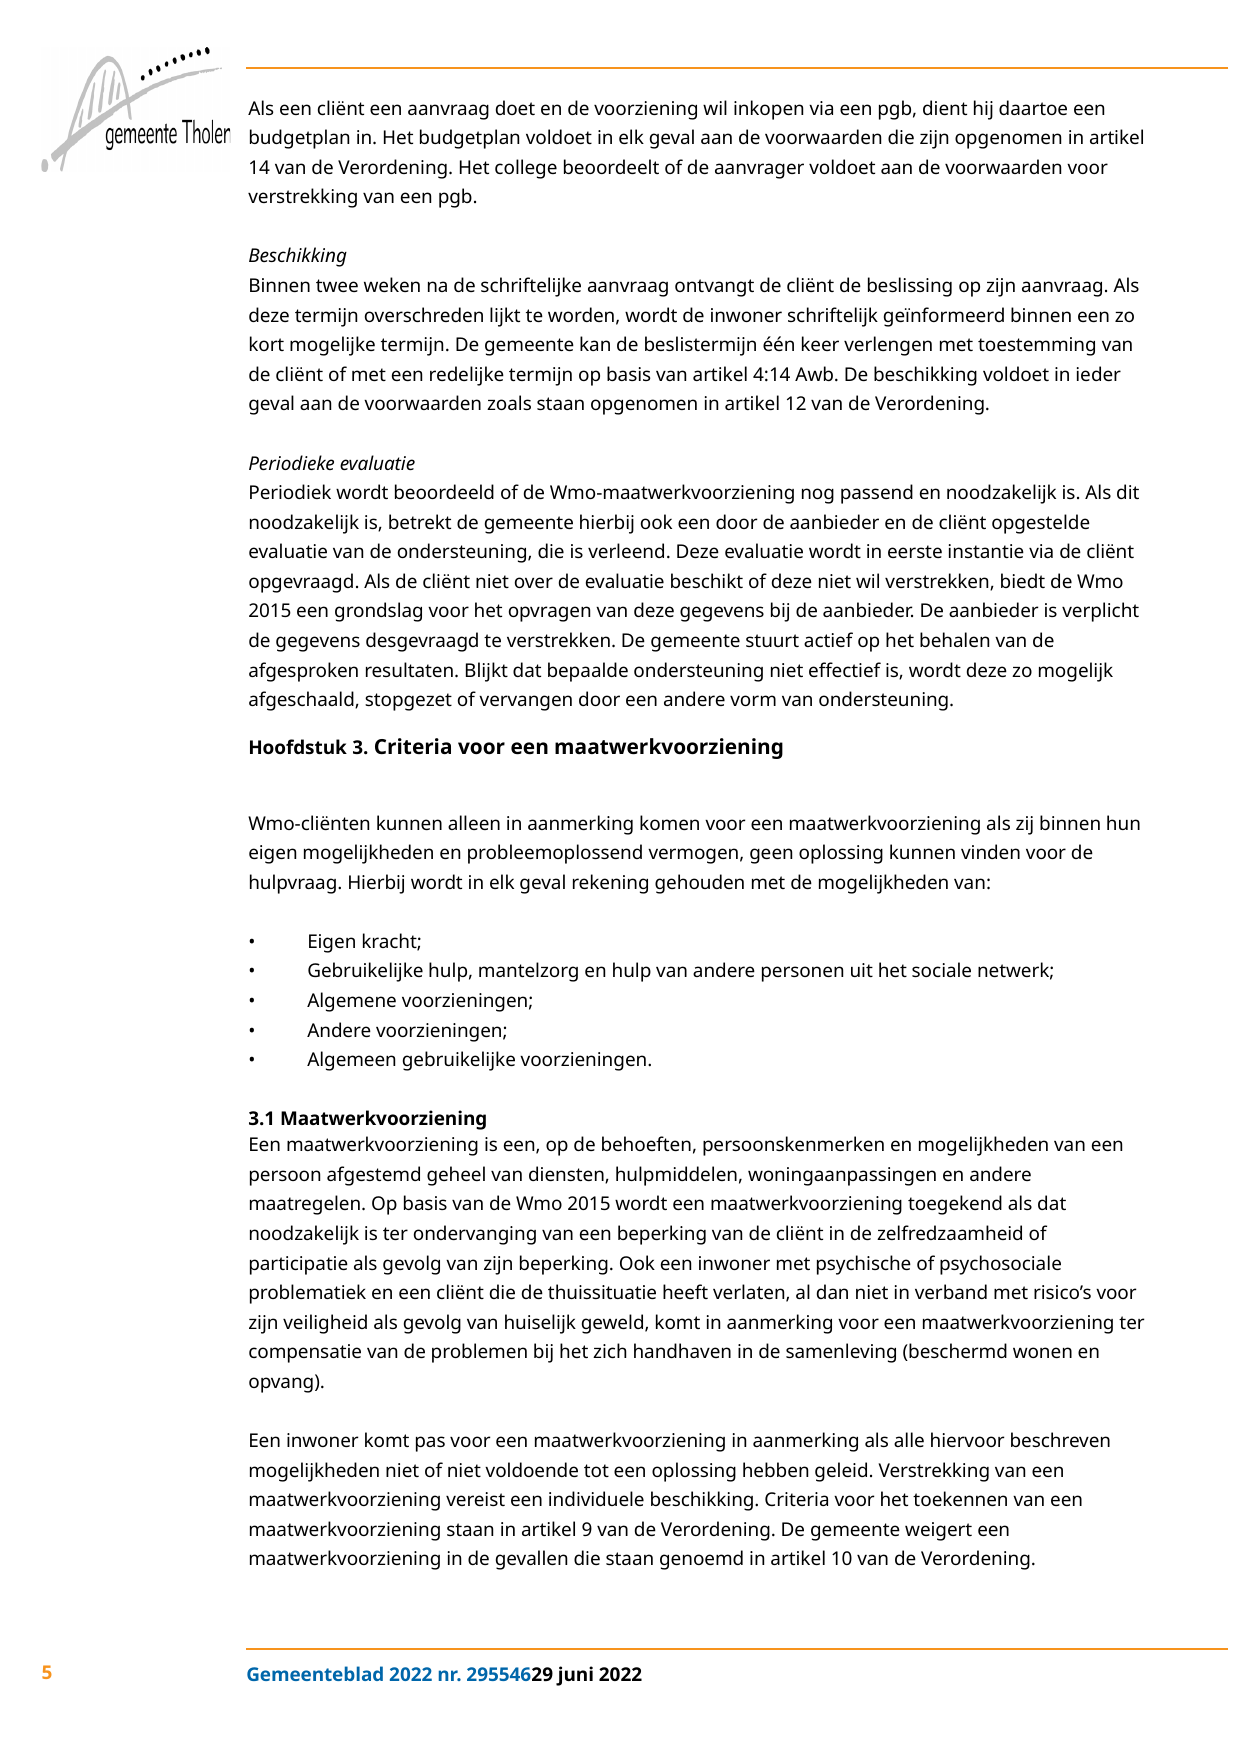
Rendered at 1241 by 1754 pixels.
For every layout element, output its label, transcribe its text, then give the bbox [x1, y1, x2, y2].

text 3.1 Maatwerkvoorziening [248, 1106, 1152, 1131]
text Een inwoner komt pas voor een maatwerkvoorziening in aanmerking als alle hiervoor beschreven mogelijkheden niet of niet voldoende tot een oplossing hebben geleid. Verstrekking van een maatwerkvoorziening vereist een individuele beschikking. Criteria voor het toekennen van een maatwerkvoorziening staan in artikel 9 van de Verordening. De gemeente weigert een maatwerkvoorziening in de gevallen die staan genoemd in artikel 10 van de Verordening. [248, 1427, 1152, 1571]
text Beschikking [248, 243, 1152, 268]
text Een maatwerkvoorziening is een, op de behoeften, persoonskenmerken en mogelijkheden van een persoon afgestemd geheel van diensten, hulpmiddelen, woningaanpassingen en andere maatregelen. Op basis van de Wmo 2015 wordt een maatwerkvoorziening toegekend als dat noodzakelijk is ter ondervanging van een beperking van de cliënt in de zelfredzaamheid of participatie als gevolg van zijn beperking. Ook een inwoner met psychische of psychosociale problematiek en een cliënt die de thuissituatie heeft verlaten, al dan niet in verband met risico’s voor zijn veiligheid als gevolg van huiselijk geweld, komt in aanmerking voor een maatwerkvoorziening ter compensatie van de problemen bij het zich handhaven in de samenleving (beschermd wonen en opvang). [248, 1131, 1152, 1394]
text Wmo-cliënten kunnen alleen in aanmerking komen voor een maatwerkvoorziening als zij binnen hun eigen mogelijkheden en probleemoplossend vermogen, geen oplossing kunnen vinden voor de hulpvraag. Hierbij wordt in elk geval rekening gehouden met de mogelijkheden van: [248, 810, 1152, 895]
text Hoofdstuk 3. Criteria voor een maatwerkvoorziening [248, 732, 1152, 761]
picture [41, 47, 231, 172]
text Binnen twee weken na de schriftelijke aanvraag ontvangt de cliënt de beslissing op zijn aanvraag. Als deze termijn overschreden lijkt te worden, wordt de inwoner schriftelijk geïnformeerd binnen een zo kort mogelijke termijn. De gemeente kan de beslistermijn één keer verlengen met toestemming van de cliënt of met een redelijke termijn op basis van artikel 4:14 Awb. De beschikking voldoet in ieder geval aan de voorwaarden zoals staan opgenomen in artikel 12 van de Verordening. [248, 272, 1152, 416]
list Algemeen gebruikelijke voorzieningen. [248, 1046, 1152, 1072]
text Als een cliënt een aanvraag doet en de voorziening wil inkopen via een pgb, dient hij daartoe een budgetplan in. Het budgetplan voldoet in elk geval aan de voorwaarden die zijn opgenomen in artikel 14 van de Verordening. Het college beoordeelt of de aanvrager voldoet aan de voorwaarden voor verstrekking van een pgb. [248, 95, 1152, 209]
list Eigen kracht; [248, 928, 1152, 954]
list Algemene voorzieningen; [248, 987, 1152, 1013]
list Gebruikelijke hulp, mantelzorg en hulp van andere personen uit het sociale netwerk; [248, 958, 1152, 983]
list Andere voorzieningen; [248, 1017, 1152, 1043]
text Periodiek wordt beoordeeld of de Wmo-maatwerkvoorziening nog passend en noodzakelijk is. Als dit noodzakelijk is, betrekt de gemeente hierbij ook een door de aanbieder en de cliënt opgestelde evaluatie van de ondersteuning, die is verleend. Deze evaluatie wordt in eerste instantie via de cliënt opgevraagd. Als de cliënt niet over de evaluatie beschikt of deze niet wil verstrekken, biedt de Wmo 2015 een grondslag voor het opvragen van deze gegevens bij de aanbieder. De aanbieder is verplicht de gegevens desgevraagd te verstrekken. De gemeente stuurt actief op het behalen van de afgesproken resultaten. Blijkt dat bepaalde ondersteuning niet effectief is, wordt deze zo mogelijk afgeschaald, stopgezet of vervangen door een andere vorm van ondersteuning. [248, 479, 1152, 712]
text Periodieke evaluatie [248, 450, 1152, 476]
